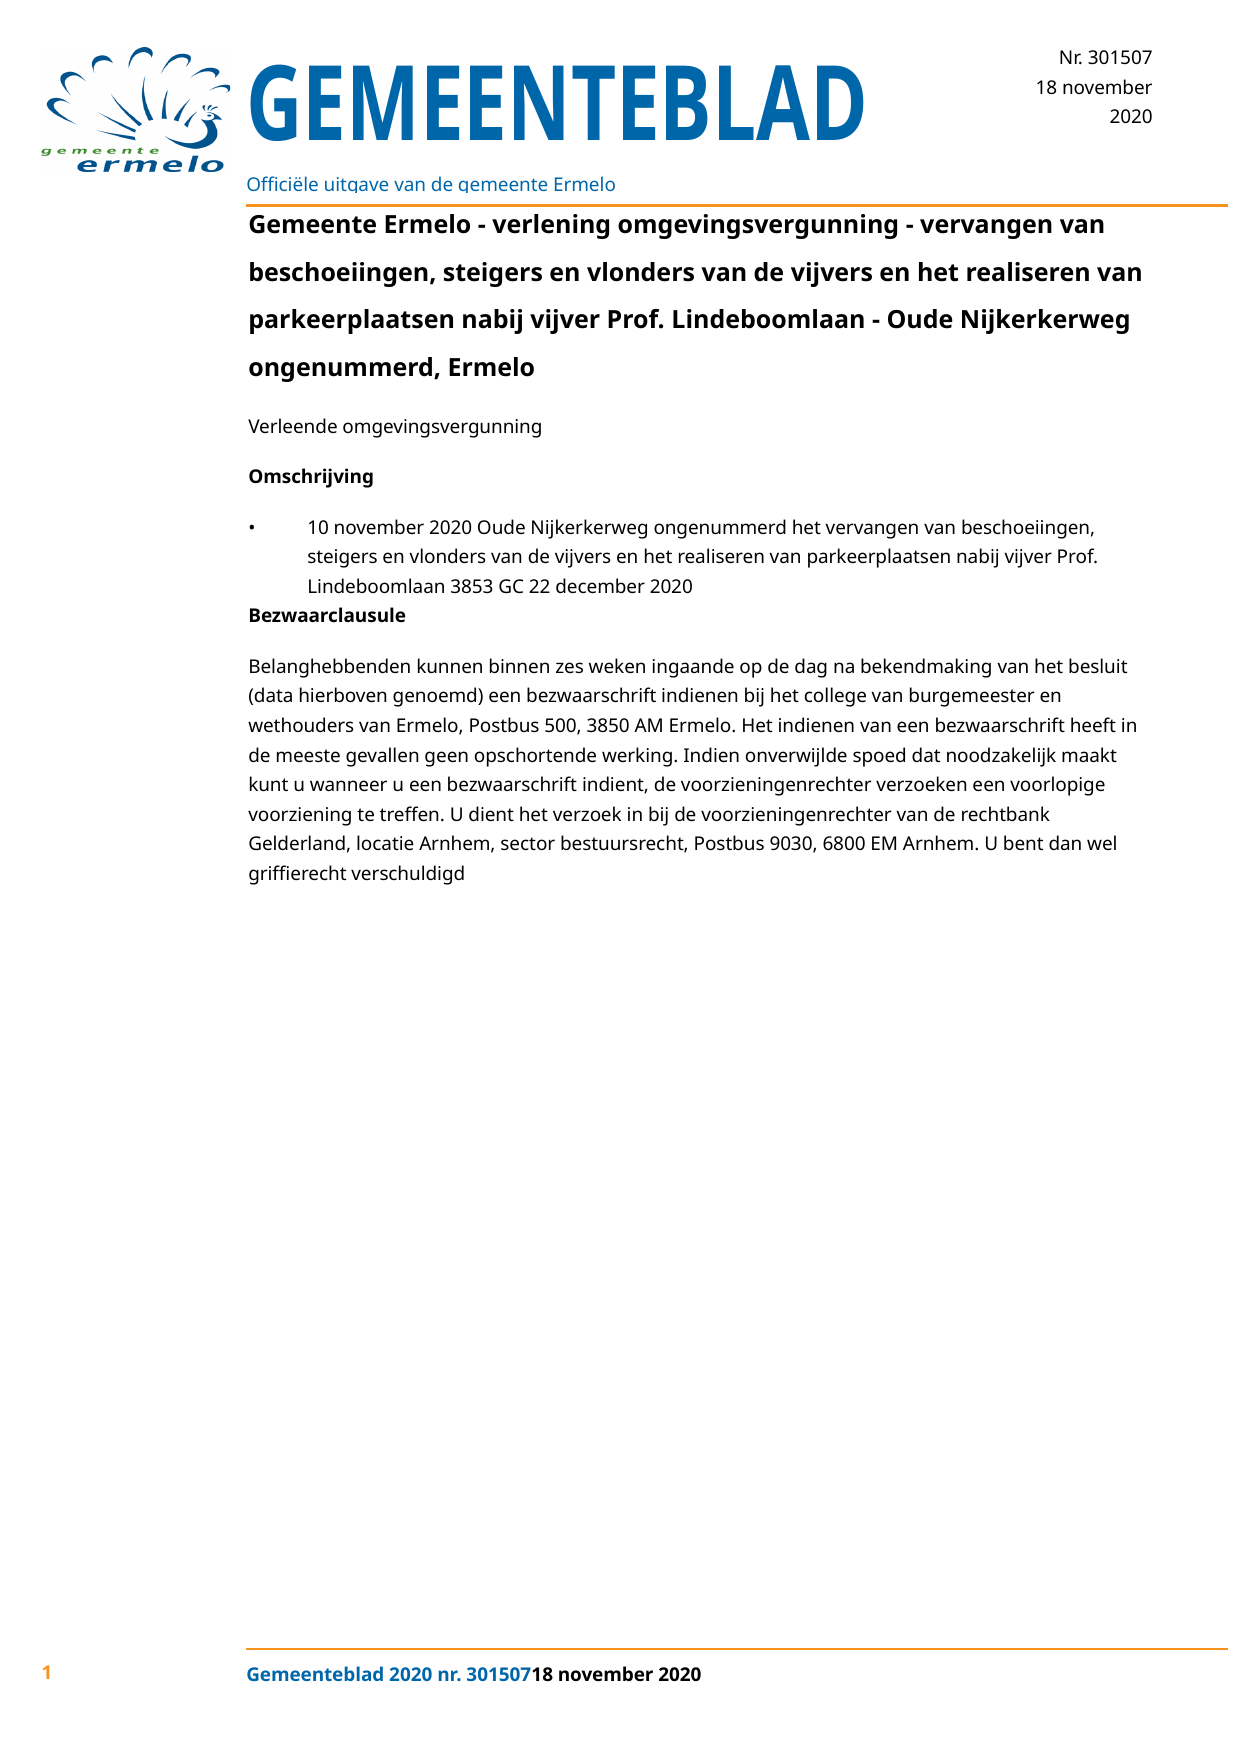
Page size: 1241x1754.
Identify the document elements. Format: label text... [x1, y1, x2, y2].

picture [41, 47, 231, 172]
text Belanghebbenden kunnen binnen zes weken ingaande op de dag na bekendmaking van het besluit (data hierboven genoemd) een bezwaarschrift indienen bij het college van burgemeester en wethouders van Ermelo, Postbus 500, 3850 AM Ermelo. Het indienen van een bezwaarschrift heeft in de meeste gevallen geen opschortende werking. Indien onverwijlde spoed dat noodzakelijk maakt kunt u wanneer u een bezwaarschrift indient, de voorzieningenrechter verzoeken een voorlopige voorziening te treffen. U dient het verzoek in bij de voorzieningenrechter van de rechtbank Gelderland, locatie Arnhem, sector bestuursrecht, Postbus 9030, 6800 EM Arnhem. U bent dan wel griffierecht verschuldigd [248, 653, 1152, 886]
text Bezwaarclausule [248, 603, 1152, 628]
list 10 november 2020 Oude Nijkerkerweg ongenummerd het vervangen van beschoeiingen, steigers en vlonders van de vijvers en het realiseren van parkeerplaatsen nabij vijver Prof. Lindeboomlaan 3853 GC 22 december 2020 [248, 514, 1152, 599]
text Gemeente Ermelo - verlening omgevingsvergunning - vervangen van beschoeiingen, steigers en vlonders van de vijvers en het realiseren van parkeerplaatsen nabij vijver Prof. Lindeboomlaan - Oude Nijkerkerweg ongenummerd, Ermelo [248, 207, 1152, 384]
text Verleende omgevingsvergunning [248, 413, 1152, 439]
text Omschrijving [248, 463, 1152, 489]
